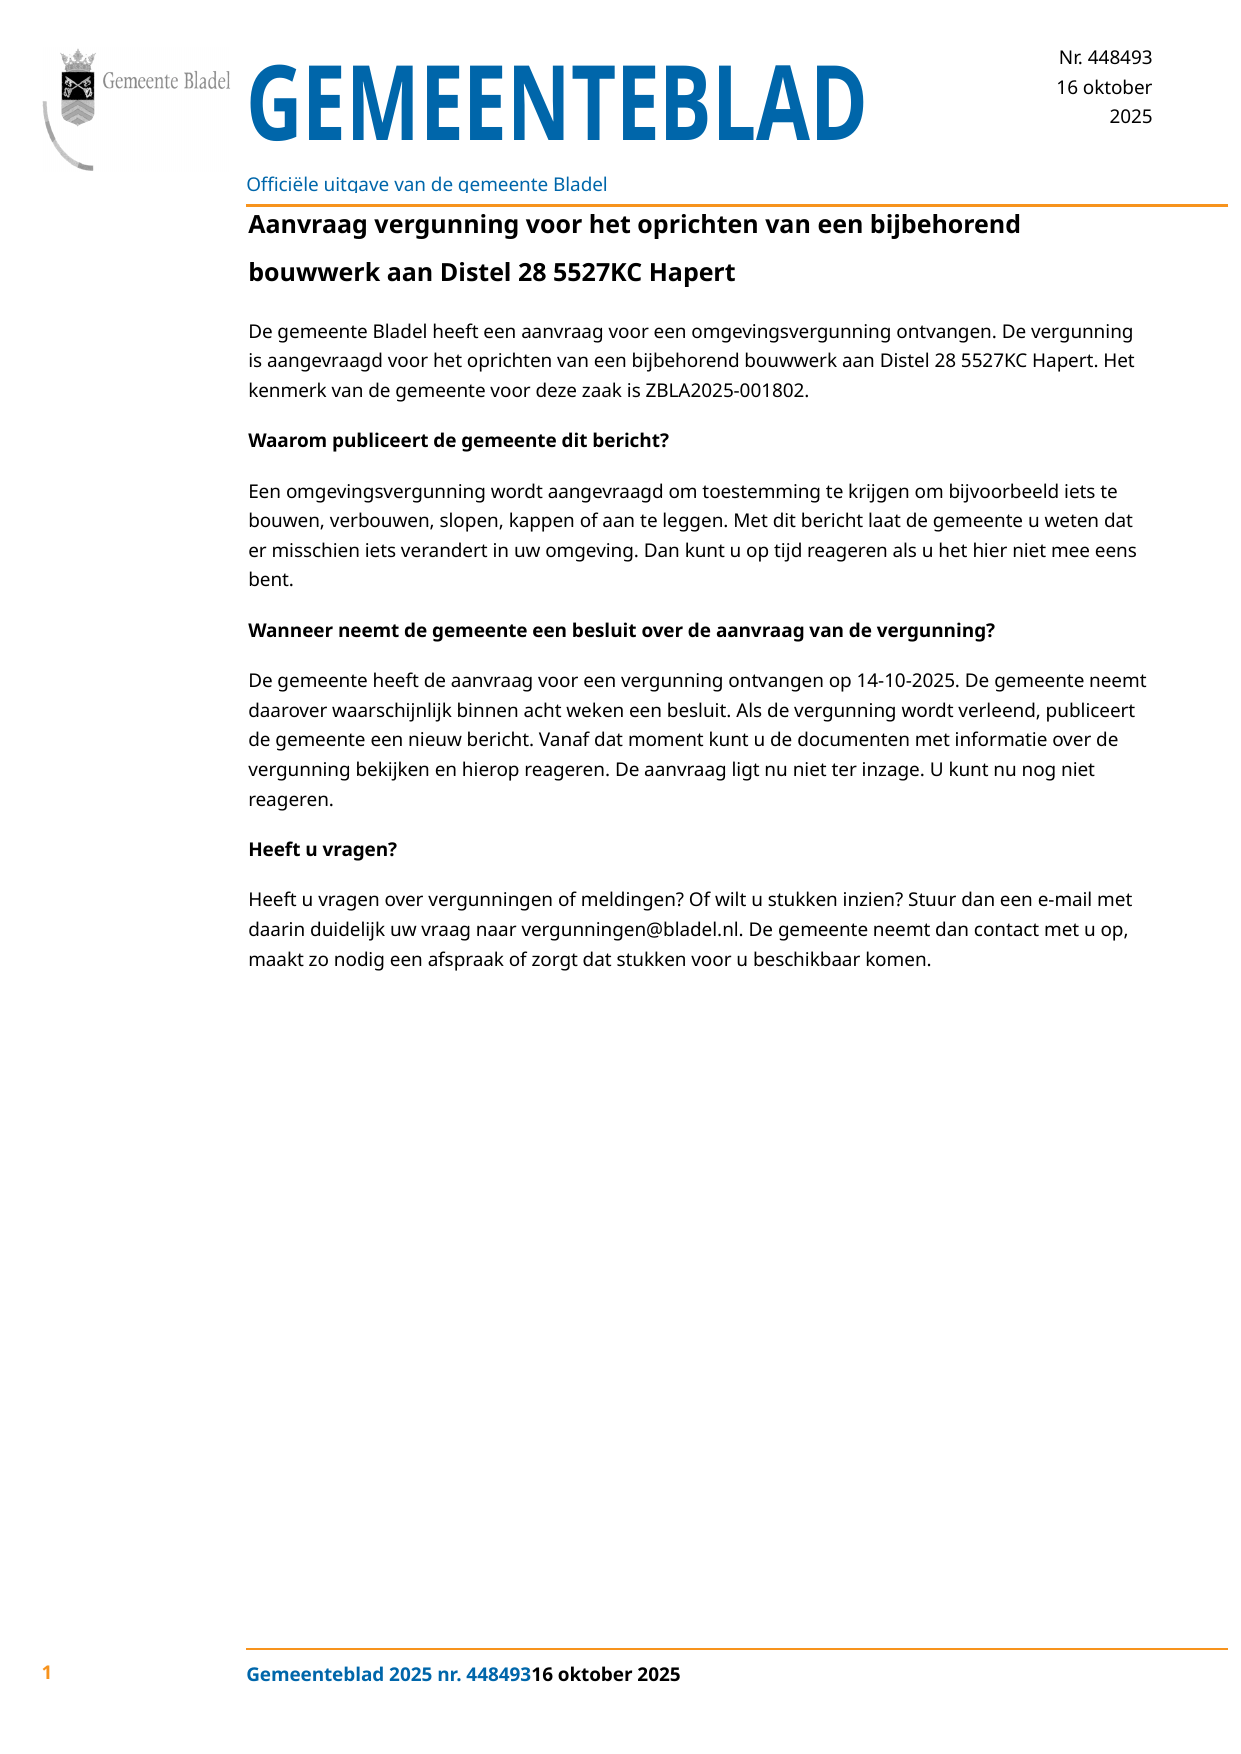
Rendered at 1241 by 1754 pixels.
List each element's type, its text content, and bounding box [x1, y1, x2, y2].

text Heeft u vragen? [248, 836, 1152, 862]
text De gemeente heeft de aanvraag voor een vergunning ontvangen op 14-10-2025. De gemeente neemt daarover waarschijnlijk binnen acht weken een besluit. Als de vergunning wordt verleend, publiceert de gemeente een nieuw bericht. Vanaf dat moment kunt u de documenten met informatie over de vergunning bekijken en hierop reageren. De aanvraag ligt nu niet ter inzage. U kunt nu nog niet reageren. [248, 667, 1152, 812]
text Heeft u vragen over vergunningen of meldingen? Of wilt u stukken inzien? Stuur dan een e-mail met daarin duidelijk uw vraag naar vergunningen@bladel.nl. De gemeente neemt dan contact met u op, maakt zo nodig een afspraak of zorgt dat stukken voor u beschikbaar komen. [248, 887, 1152, 972]
text Aanvraag vergunning voor het oprichten van een bijbehorend bouwwerk aan Distel 28 5527KC Hapert [248, 207, 1152, 288]
text Een omgevingsvergunning wordt aangevraagd om toestemming te krijgen om bijvoorbeeld iets te bouwen, verbouwen, slopen, kappen of aan te leggen. Met dit bericht laat de gemeente u weten dat er misschien iets verandert in uw omgeving. Dan kunt u op tijd reageren als u het hier niet mee eens bent. [248, 478, 1152, 592]
text De gemeente Bladel heeft een aanvraag voor een omgevingsvergunning ontvangen. De vergunning is aangevraagd voor het oprichten van een bijbehorend bouwwerk aan Distel 28 5527KC Hapert. Het kenmerk van de gemeente voor deze zaak is ZBLA2025-001802. [248, 318, 1152, 403]
text Wanneer neemt de gemeente een besluit over de aanvraag van de vergunning? [248, 617, 1152, 643]
text Waarom publiceert de gemeente dit bericht? [248, 427, 1152, 453]
picture [41, 47, 231, 172]
